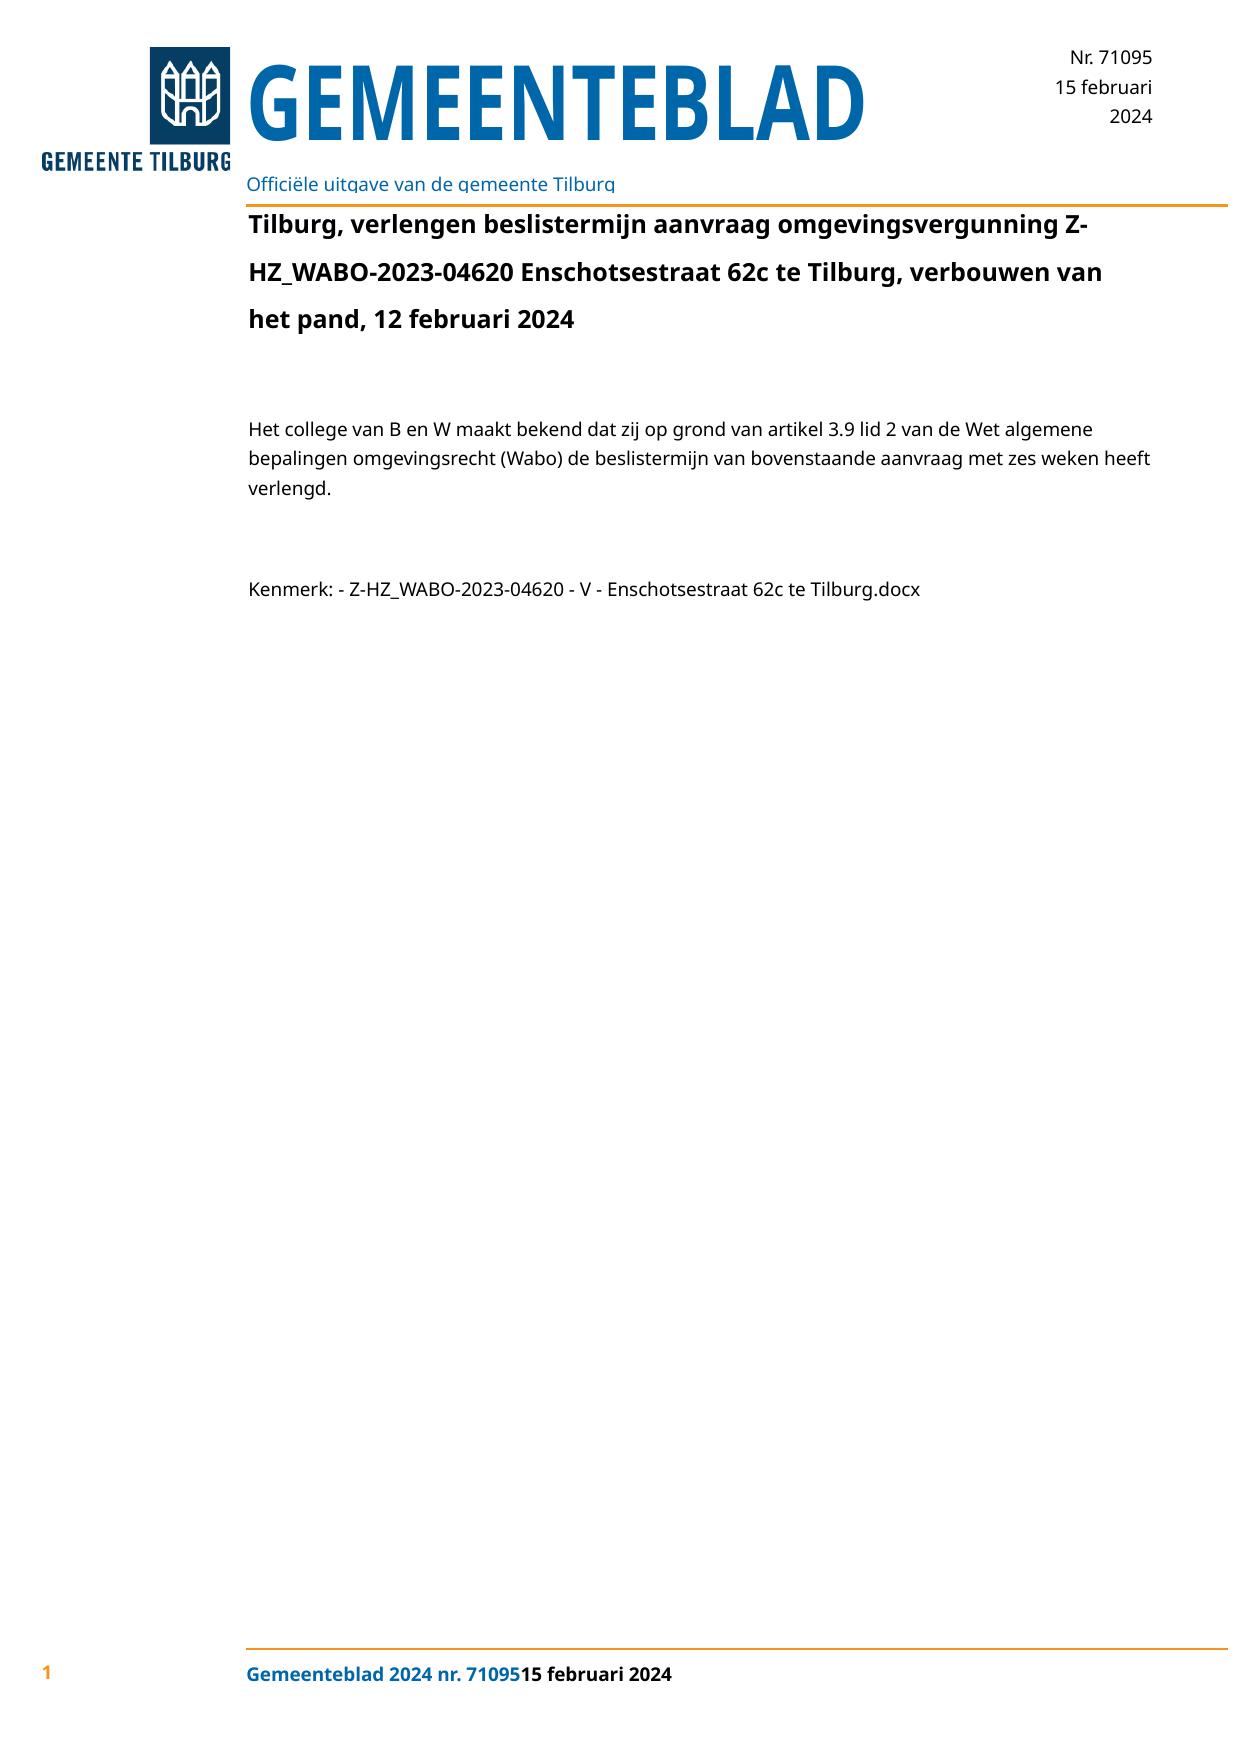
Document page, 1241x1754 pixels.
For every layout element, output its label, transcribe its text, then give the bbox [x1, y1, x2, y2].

text Kenmerk: - Z-HZ_WABO-2023-04620 - V - Enschotsestraat 62c te Tilburg.docx [248, 576, 1152, 602]
text Tilburg, verlengen beslistermijn aanvraag omgevingsvergunning Z-HZ_WABO-2023-04620 Enschotsestraat 62c te Tilburg, verbouwen van het pand, 12 februari 2024 [248, 207, 1152, 336]
picture [41, 47, 231, 172]
text Het college van B en W maakt bekend dat zij op grond van artikel 3.9 lid 2 van de Wet algemene bepalingen omgevingsrecht (Wabo) de beslistermijn van bovenstaande aanvraag met zes weken heeft verlengd. [248, 416, 1152, 501]
